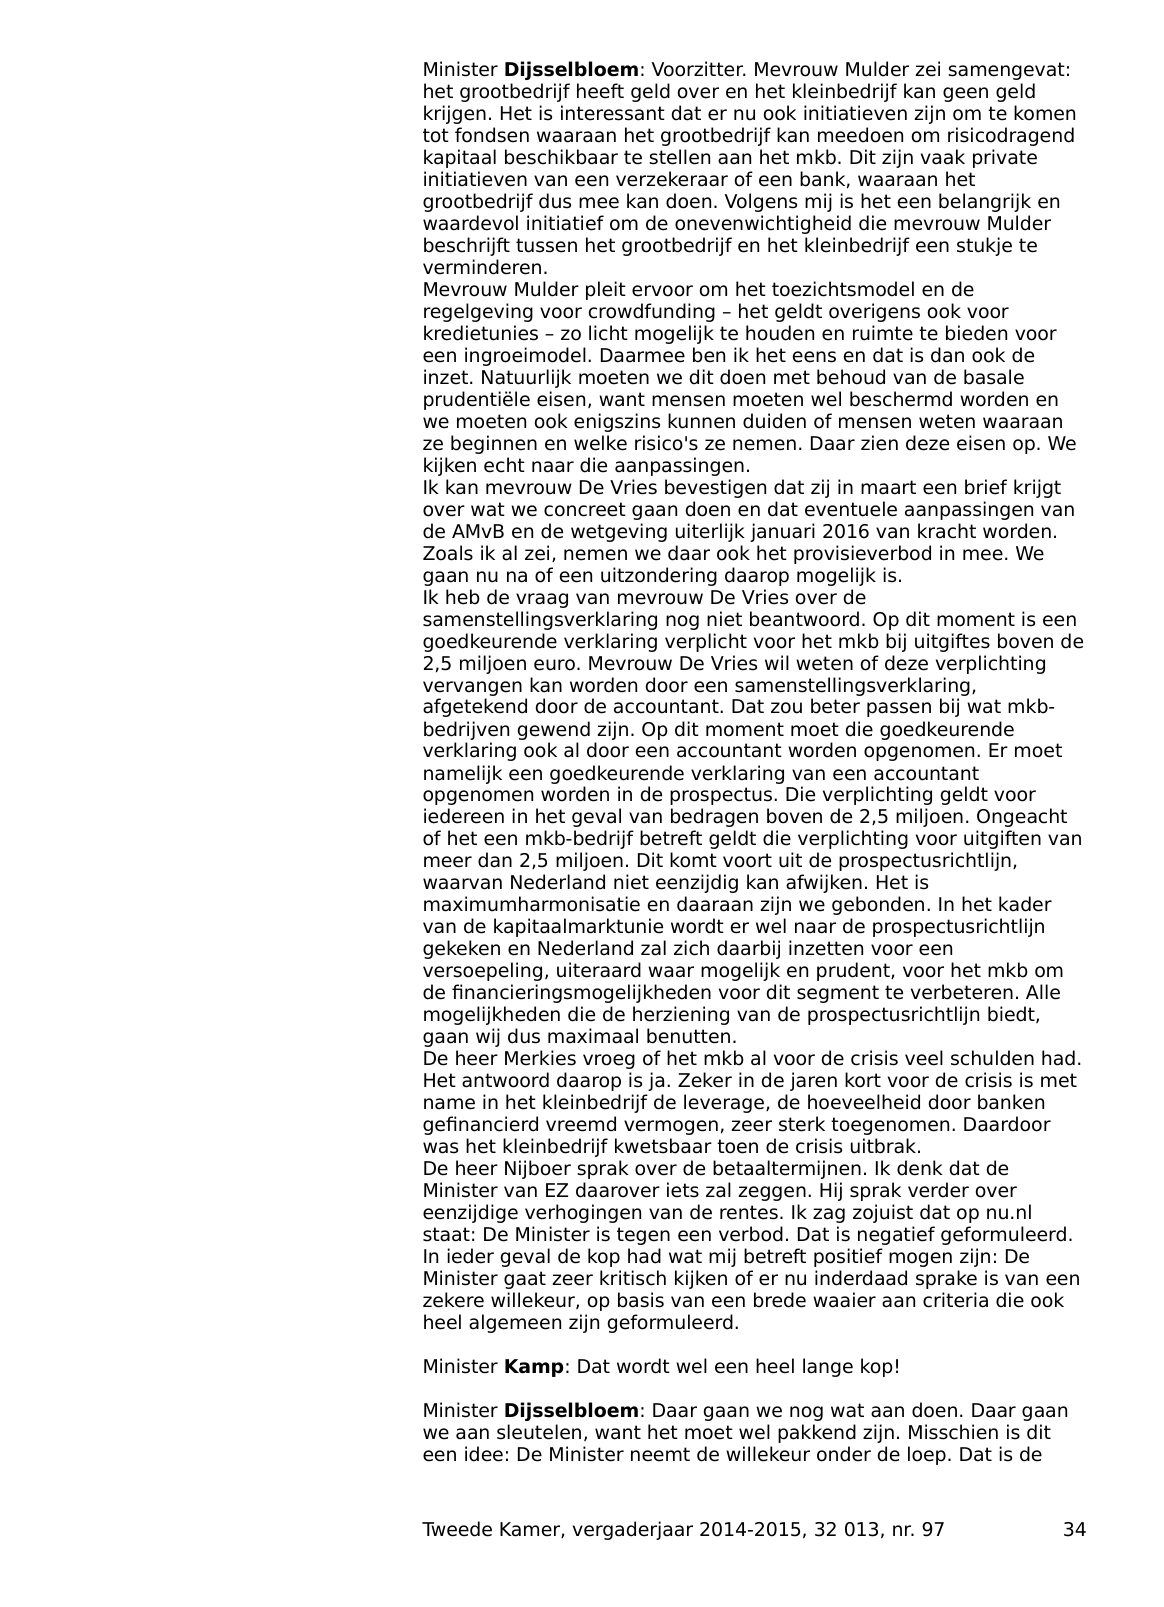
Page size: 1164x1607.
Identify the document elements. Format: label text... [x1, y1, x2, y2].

text Minister Dijsselbloem: Daar gaan we nog wat aan doen. Daar gaan we aan sleutelen, want het moet wel pakkend zijn. Misschien is dit een idee: De Minister neemt de willekeur onder de loep. Dat is de [422, 1400, 1087, 1466]
text De heer Merkies vroeg of het mkb al voor de crisis veel schulden had. Het antwoord daarop is ja. Zeker in de jaren kort voor de crisis is met name in het kleinbedrijf de leverage, de hoeveelheid door banken gefinancierd vreemd vermogen, zeer sterk toegenomen. Daardoor was het kleinbedrijf kwetsbaar toen de crisis uitbrak. [422, 1048, 1087, 1158]
text Ik heb de vraag van mevrouw De Vries over de samenstellingsverklaring nog niet beantwoord. Op dit moment is een goedkeurende verklaring verplicht voor het mkb bij uitgiftes boven de 2,5 miljoen euro. Mevrouw De Vries wil weten of deze verplichting vervangen kan worden door een samenstellingsverklaring, afgetekend door de accountant. Dat zou beter passen bij wat mkb-bedrijven gewend zijn. Op dit moment moet die goedkeurende verklaring ook al door een accountant worden opgenomen. Er moet namelijk een goedkeurende verklaring van een accountant opgenomen worden in de prospectus. Die verplichting geldt voor iedereen in het geval van bedragen boven de 2,5 miljoen. Ongeacht of het een mkb-bedrijf betreft geldt die verplichting voor uitgiften van meer dan 2,5 miljoen. Dit komt voort uit de prospectusrichtlijn, waarvan Nederland niet eenzijdig kan afwijken. Het is maximumharmonisatie en daaraan zijn we gebonden. In het kader van de kapitaalmarktunie wordt er wel naar de prospectusrichtlijn gekeken en Nederland zal zich daarbij inzetten voor een versoepeling, uiteraard waar mogelijk en prudent, voor het mkb om de financieringsmogelijkheden voor dit segment te verbeteren. Alle mogelijkheden die de herziening van de prospectusrichtlijn biedt, gaan wij dus maximaal benutten. [422, 587, 1087, 1048]
text Ik kan mevrouw De Vries bevestigen dat zij in maart een brief krijgt over wat we concreet gaan doen en dat eventuele aanpassingen van de AMvB en de wetgeving uiterlijk januari 2016 van kracht worden. Zoals ik al zei, nemen we daar ook het provisieverbod in mee. We gaan nu na of een uitzondering daarop mogelijk is. [422, 477, 1087, 587]
text Minister Kamp: Dat wordt wel een heel lange kop! [422, 1356, 1087, 1378]
text De heer Nijboer sprak over de betaaltermijnen. Ik denk dat de Minister van EZ daarover iets zal zeggen. Hij sprak verder over eenzijdige verhogingen van de rentes. Ik zag zojuist dat op nu.nl staat: De Minister is tegen een verbod. Dat is negatief geformuleerd. In ieder geval de kop had wat mij betreft positief mogen zijn: De Minister gaat zeer kritisch kijken of er nu inderdaad sprake is van een zekere willekeur, op basis van een brede waaier aan criteria die ook heel algemeen zijn geformuleerd. [422, 1158, 1087, 1334]
text Minister Dijsselbloem: Voorzitter. Mevrouw Mulder zei samengevat: het grootbedrijf heeft geld over en het kleinbedrijf kan geen geld krijgen. Het is interessant dat er nu ook initiatieven zijn om te komen tot fondsen waaraan het grootbedrijf kan meedoen om risicodragend kapitaal beschikbaar te stellen aan het mkb. Dit zijn vaak private initiatieven van een verzekeraar of een bank, waaraan het grootbedrijf dus mee kan doen. Volgens mij is het een belangrijk en waardevol initiatief om de onevenwichtigheid die mevrouw Mulder beschrijft tussen het grootbedrijf en het kleinbedrijf een stukje te verminderen. [422, 59, 1087, 279]
text Mevrouw Mulder pleit ervoor om het toezichtsmodel en de regelgeving voor crowdfunding – het geldt overigens ook voor kredietunies – zo licht mogelijk te houden en ruimte te bieden voor een ingroeimodel. Daarmee ben ik het eens en dat is dan ook de inzet. Natuurlijk moeten we dit doen met behoud van de basale prudentiële eisen, want mensen moeten wel beschermd worden en we moeten ook enigszins kunnen duiden of mensen weten waaraan ze beginnen en welke risico's ze nemen. Daar zien deze eisen op. We kijken echt naar die aanpassingen. [422, 279, 1087, 477]
